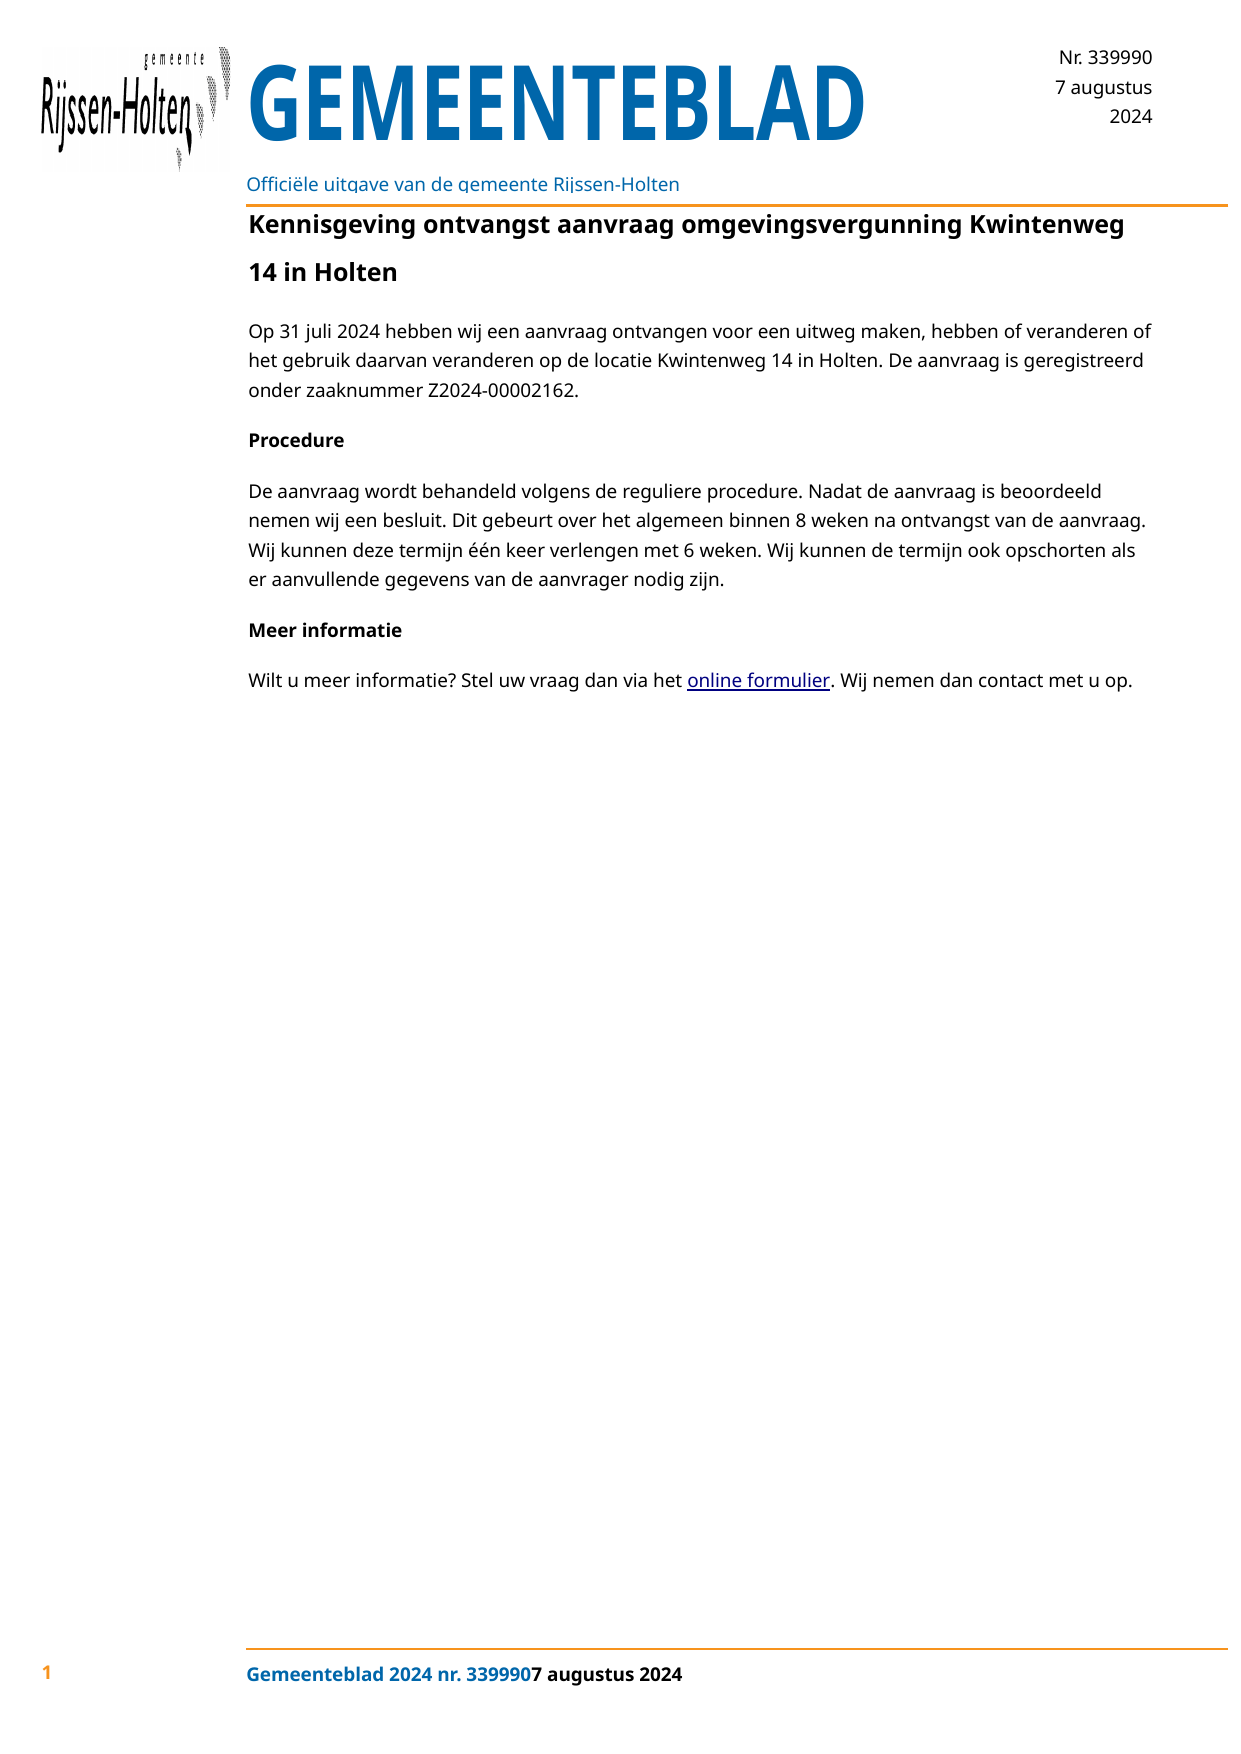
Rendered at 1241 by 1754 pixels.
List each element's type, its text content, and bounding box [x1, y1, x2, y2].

text Kennisgeving ontvangst aanvraag omgevingsvergunning Kwintenweg 14 in Holten [248, 207, 1152, 288]
text Op 31 juli 2024 hebben wij een aanvraag ontvangen voor een uitweg maken, hebben of veranderen of het gebruik daarvan veranderen op de locatie Kwintenweg 14 in Holten. De aanvraag is geregistreerd onder zaaknummer Z2024-00002162. [248, 318, 1152, 403]
text Wilt u meer informatie? Stel uw vraag dan via het online formulier. Wij nemen dan contact met u op. [248, 667, 1152, 693]
text Meer informatie [248, 617, 1152, 643]
text Procedure [248, 427, 1152, 453]
text De aanvraag wordt behandeld volgens de reguliere procedure. Nadat de aanvraag is beoordeeld nemen wij een besluit. Dit gebeurt over het algemeen binnen 8 weken na ontvangst van de aanvraag. Wij kunnen deze termijn één keer verlengen met 6 weken. Wij kunnen de termijn ook opschorten als er aanvullende gegevens van de aanvrager nodig zijn. [248, 478, 1152, 592]
picture [41, 47, 231, 172]
